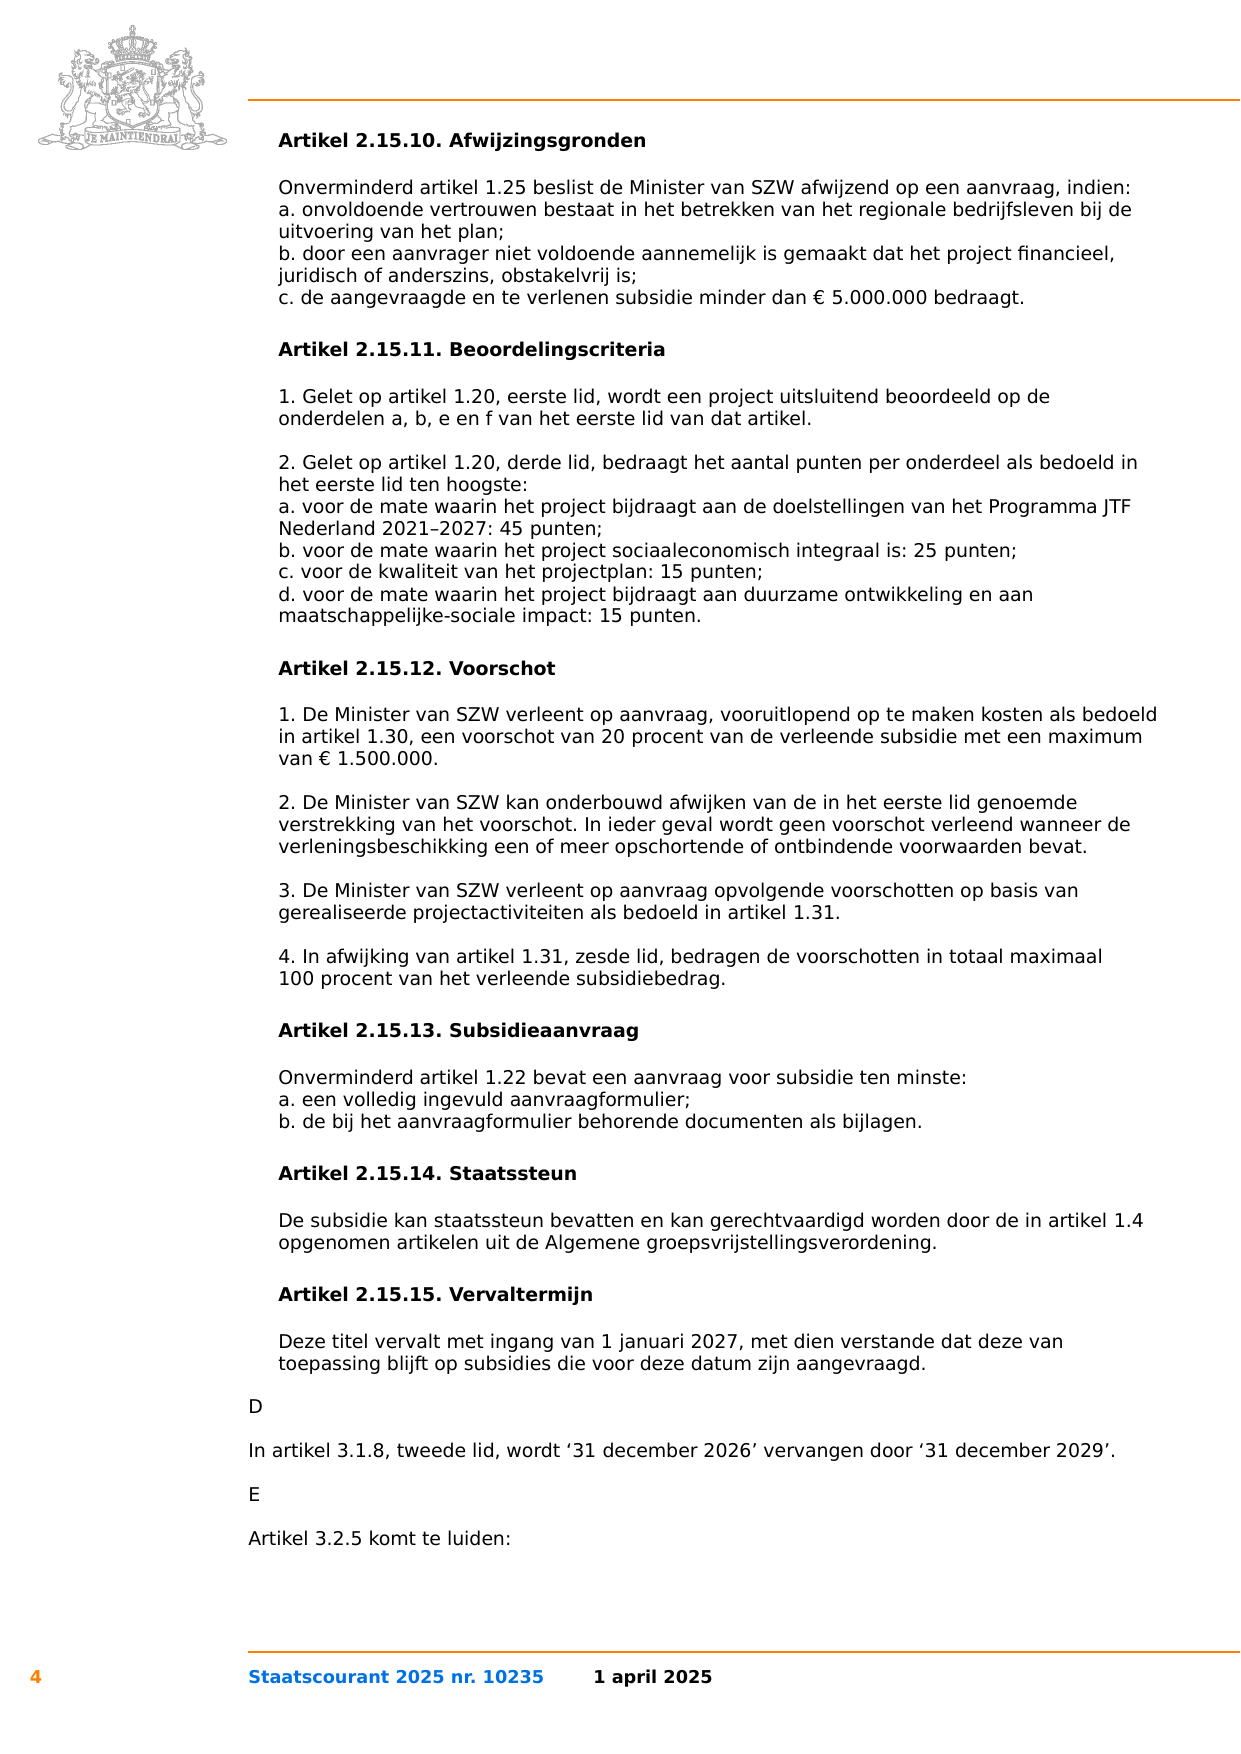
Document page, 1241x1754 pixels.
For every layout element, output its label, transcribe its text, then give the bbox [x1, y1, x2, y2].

text b. door een aanvrager niet voldoende aannemelijk is gemaakt dat het project financieel, juridisch of anderszins, obstakelvrij is; [278, 243, 1163, 287]
text De subsidie kan staatssteun bevatten en kan gerechtvaardigd worden door de in artikel 1.4 opgenomen artikelen uit de Algemene groepsvrijstellingsverordening. [278, 1210, 1163, 1254]
text 2. De Minister van SZW kan onderbouwd afwijken van de in het eerste lid genoemde verstrekking van het voorschot. In ieder geval wordt geen voorschot verleend wanneer de verleningsbeschikking een of meer opschortende of ontbindende voorwaarden bevat. [278, 792, 1163, 858]
text b. voor de mate waarin het project sociaaleconomisch integraal is: 25 punten; [278, 539, 1163, 561]
text D [248, 1396, 1163, 1418]
picture [38, 25, 227, 150]
text 3. De Minister van SZW verleent op aanvraag opvolgende voorschotten op basis van gerealiseerde projectactiviteiten als bedoeld in artikel 1.31. [278, 880, 1163, 924]
text d. voor de mate waarin het project bijdraagt aan duurzame ontwikkeling en aan maatschappelijke-sociale impact: 15 punten. [278, 583, 1163, 627]
subtitle Artikel 2.15.14. Staatssteun [278, 1163, 1163, 1185]
text 1. Gelet op artikel 1.20, eerste lid, wordt een project uitsluitend beoordeeld op de onderdelen a, b, e en f van het eerste lid van dat artikel. [278, 386, 1163, 430]
subtitle Artikel 2.15.15. Vervaltermijn [278, 1284, 1163, 1306]
text Onverminderd artikel 1.22 bevat een aanvraag voor subsidie ten minste: [278, 1067, 1163, 1089]
text 1. De Minister van SZW verleent op aanvraag, vooruitlopend op te maken kosten als bedoeld in artikel 1.30, een voorschot van 20 procent van de verleende subsidie met een maximum van € 1.500.000. [278, 704, 1163, 770]
subtitle Artikel 2.15.11. Beoordelingscriteria [278, 339, 1163, 361]
subtitle Artikel 2.15.10. Afwijzingsgronden [278, 130, 1163, 152]
subtitle Artikel 2.15.12. Voorschot [278, 657, 1163, 679]
text Deze titel vervalt met ingang van 1 januari 2027, met dien verstande dat deze van toepassing blijft op subsidies die voor deze datum zijn aangevraagd. [278, 1331, 1163, 1374]
text Artikel 3.2.5 komt te luiden: [248, 1528, 1163, 1550]
text a. een volledig ingevuld aanvraagformulier; [278, 1089, 1163, 1111]
text b. de bij het aanvraagformulier behorende documenten als bijlagen. [278, 1111, 1163, 1133]
subtitle Artikel 2.15.13. Subsidieaanvraag [278, 1020, 1163, 1042]
text In artikel 3.1.8, tweede lid, wordt ‘31 december 2026’ vervangen door ‘31 december 2029’. [248, 1440, 1163, 1462]
text 2. Gelet op artikel 1.20, derde lid, bedraagt het aantal punten per onderdeel als bedoeld in het eerste lid ten hoogste: [278, 452, 1163, 496]
text 4. In afwijking van artikel 1.31, zesde lid, bedragen de voorschotten in totaal maximaal 100 procent van het verleende subsidiebedrag. [278, 946, 1163, 990]
text a. onvoldoende vertrouwen bestaat in het betrekken van het regionale bedrijfsleven bij de uitvoering van het plan; [278, 199, 1163, 243]
text c. voor de kwaliteit van het projectplan: 15 punten; [278, 561, 1163, 583]
text c. de aangevraagde en te verlenen subsidie minder dan € 5.000.000 bedraagt. [278, 287, 1163, 309]
text a. voor de mate waarin het project bijdraagt aan de doelstellingen van het Programma JTF Nederland 2021–2027: 45 punten; [278, 496, 1163, 539]
text E [248, 1484, 1163, 1506]
text Onverminderd artikel 1.25 beslist de Minister van SZW afwijzend op een aanvraag, indien: [278, 177, 1163, 199]
